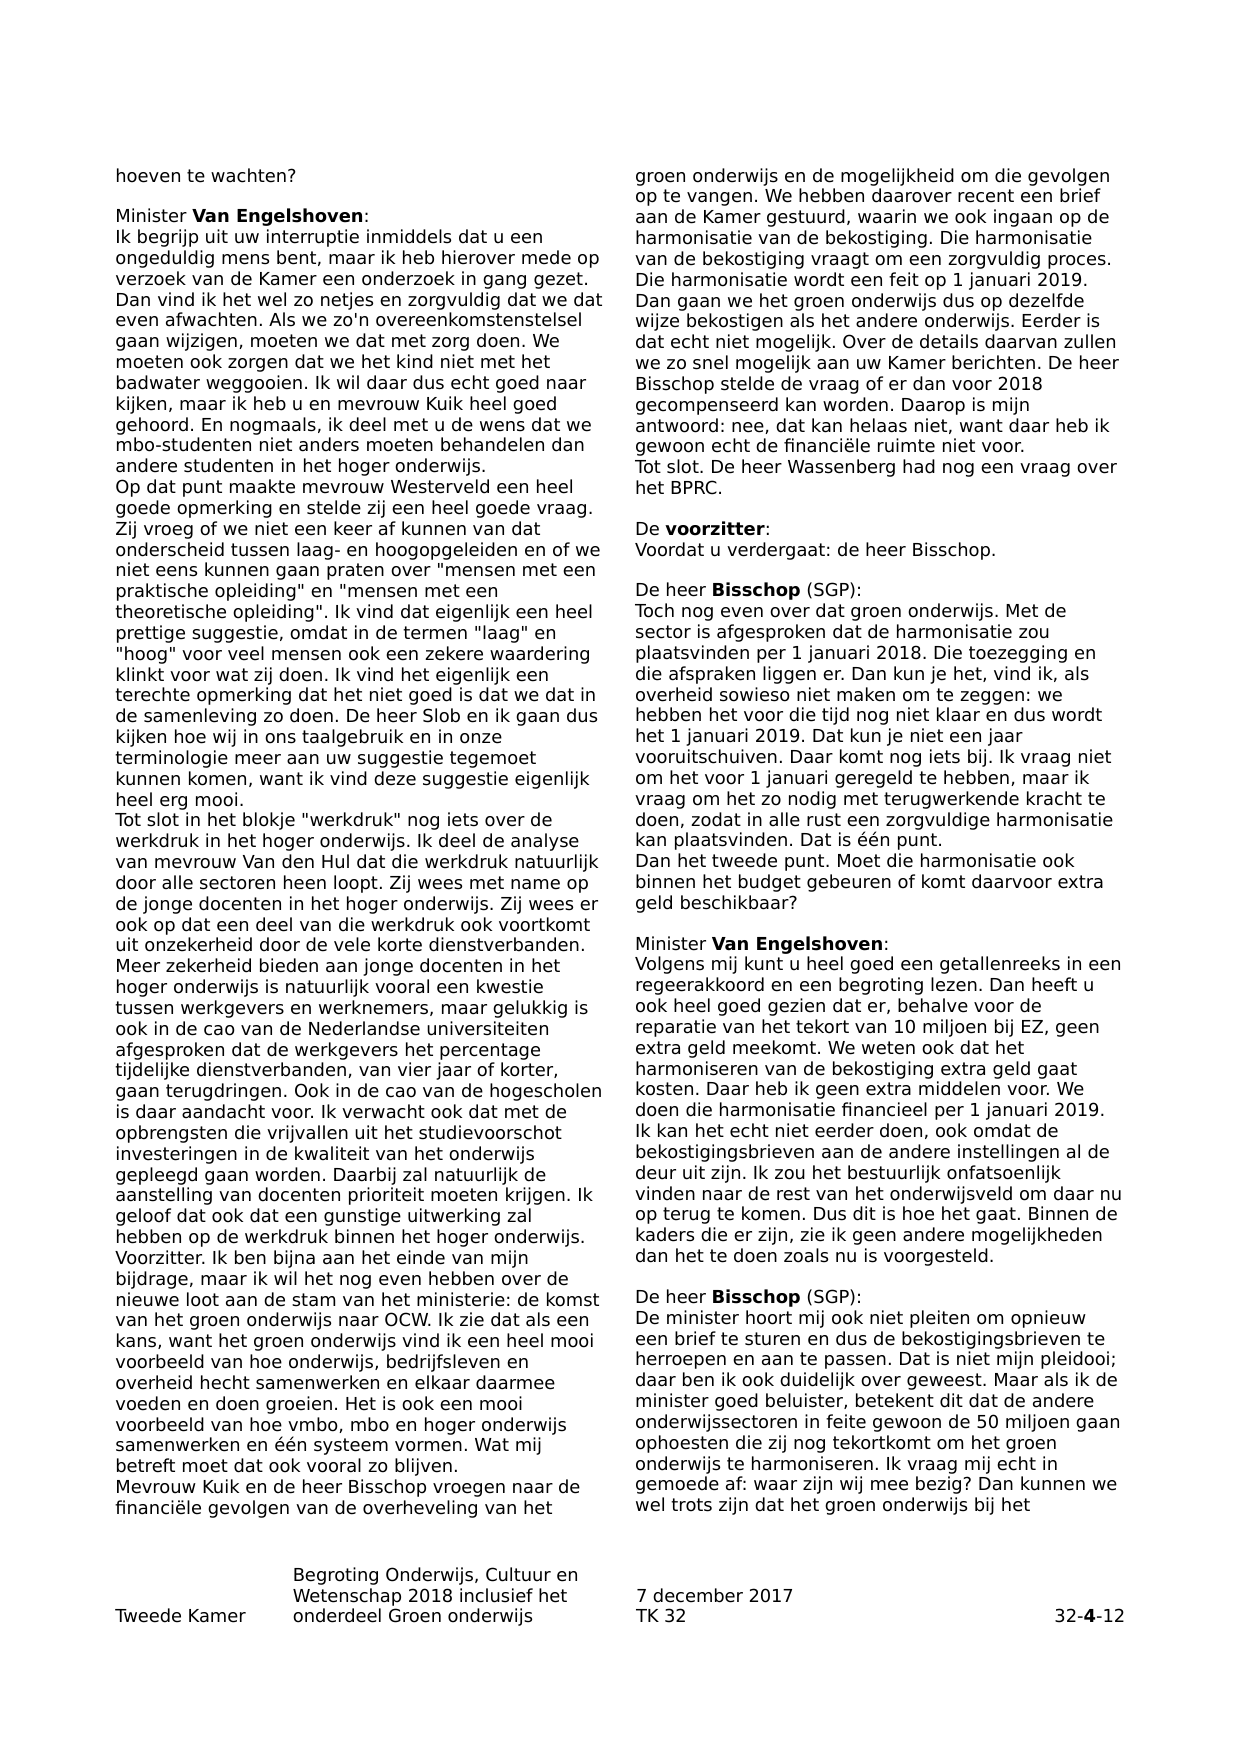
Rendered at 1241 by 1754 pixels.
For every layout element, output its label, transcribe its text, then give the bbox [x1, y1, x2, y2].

text Ik begrijp uit uw interruptie inmiddels dat u een ongeduldig mens bent, maar ik heb hierover mede op verzoek van de Kamer een onderzoek in gang gezet. Dan vind ik het wel zo netjes en zorgvuldig dat we dat even afwachten. Als we zo'n overeenkomstenstelsel gaan wijzigen, moeten we dat met zorg doen. We moeten ook zorgen dat we het kind niet met het badwater weggooien. Ik wil daar dus echt goed naar kijken, maar ik heb u en mevrouw Kuik heel goed gehoord. En nogmaals, ik deel met u de wens dat we mbo-studenten niet anders moeten behandelen dan andere studenten in het hoger onderwijs. [115, 227, 605, 477]
text Minister Van Engelshoven: [635, 933, 1125, 954]
text De minister hoort mij ook niet pleiten om opnieuw een brief te sturen en dus de bekostigingsbrieven te herroepen en aan te passen. Dat is niet mijn pleidooi; daar ben ik ook duidelijk over geweest. Maar als ik de minister goed beluister, betekent dit dat de andere onderwijssectoren in feite gewoon de 50 miljoen gaan ophoesten die zij nog tekortkomt om het groen onderwijs te harmoniseren. Ik vraag mij echt in gemoede af: waar zijn wij mee bezig? Dan kunnen we wel trots zijn dat het groen onderwijs bij het [635, 1307, 1125, 1516]
text De heer Bisschop (SGP): [635, 1287, 1125, 1307]
text Voordat u verdergaat: de heer Bisschop. [635, 539, 1125, 560]
text Op dat punt maakte mevrouw Westerveld een heel goede opmerking en stelde zij een heel goede vraag. Zij vroeg of we niet een keer af kunnen van dat onderscheid tussen laag- en hoogopgeleiden en of we niet eens kunnen gaan praten over "mensen met een praktische opleiding" en "mensen met een theoretische opleiding". Ik vind dat eigenlijk een heel prettige suggestie, omdat in de termen "laag" en "hoog" voor veel mensen ook een zekere waardering klinkt voor wat zij doen. Ik vind het eigenlijk een terechte opmerking dat het niet goed is dat we dat in de samenleving zo doen. De heer Slob en ik gaan dus kijken hoe wij in ons taalgebruik en in onze terminologie meer aan uw suggestie tegemoet kunnen komen, want ik vind deze suggestie eigenlijk heel erg mooi. [115, 477, 605, 810]
text Mevrouw Kuik en de heer Bisschop vroegen naar de financiële gevolgen van de overheveling van het [115, 1477, 605, 1518]
text groen onderwijs en de mogelijkheid om die gevolgen op te vangen. We hebben daarover recent een brief aan de Kamer gestuurd, waarin we ook ingaan op de harmonisatie van de bekostiging. Die harmonisatie van de bekostiging vraagt om een zorgvuldig proces. Die harmonisatie wordt een feit op 1 januari 2019. Dan gaan we het groen onderwijs dus op dezelfde wijze bekostigen als het andere onderwijs. Eerder is dat echt niet mogelijk. Over de details daarvan zullen we zo snel mogelijk aan uw Kamer berichten. De heer Bisschop stelde de vraag of er dan voor 2018 gecompenseerd kan worden. Daarop is mijn antwoord: nee, dat kan helaas niet, want daar heb ik gewoon echt de financiële ruimte niet voor. [635, 165, 1125, 457]
text Minister Van Engelshoven: [115, 206, 605, 227]
text De heer Bisschop (SGP): [635, 580, 1125, 601]
text Voorzitter. Ik ben bijna aan het einde van mijn bijdrage, maar ik wil het nog even hebben over de nieuwe loot aan de stam van het ministerie: de komst van het groen onderwijs naar OCW. Ik zie dat als een kans, want het groen onderwijs vind ik een heel mooi voorbeeld van hoe onderwijs, bedrijfsleven en overheid hecht samenwerken en elkaar daarmee voeden en doen groeien. Het is ook een mooi voorbeeld van hoe vmbo, mbo en hoger onderwijs samenwerken en één systeem vormen. Wat mij betreft moet dat ook vooral zo blijven. [115, 1248, 605, 1477]
text hoeven te wachten? [115, 165, 605, 186]
text Tot slot. De heer Wassenberg had nog een vraag over het BPRC. [635, 457, 1125, 499]
text Dan het tweede punt. Moet die harmonisatie ook binnen het budget gebeuren of komt daarvoor extra geld beschikbaar? [635, 851, 1125, 913]
text De voorzitter: [635, 519, 1125, 539]
text Toch nog even over dat groen onderwijs. Met de sector is afgesproken dat de harmonisatie zou plaatsvinden per 1 januari 2018. Die toezegging en die afspraken liggen er. Dan kun je het, vind ik, als overheid sowieso niet maken om te zeggen: we hebben het voor die tijd nog niet klaar en dus wordt het 1 januari 2019. Dat kun je niet een jaar vooruitschuiven. Daar komt nog iets bij. Ik vraag niet om het voor 1 januari geregeld te hebben, maar ik vraag om het zo nodig met terugwerkende kracht te doen, zodat in alle rust een zorgvuldige harmonisatie kan plaatsvinden. Dat is één punt. [635, 601, 1125, 851]
text Volgens mij kunt u heel goed een getallenreeks in een regeerakkoord en een begroting lezen. Dan heeft u ook heel goed gezien dat er, behalve voor de reparatie van het tekort van 10 miljoen bij EZ, geen extra geld meekomt. We weten ook dat het harmoniseren van de bekostiging extra geld gaat kosten. Daar heb ik geen extra middelen voor. We doen die harmonisatie financieel per 1 januari 2019. Ik kan het echt niet eerder doen, ook omdat de bekostigingsbrieven aan de andere instellingen al de deur uit zijn. Ik zou het bestuurlijk onfatsoenlijk vinden naar de rest van het onderwijsveld om daar nu op terug te komen. Dus dit is hoe het gaat. Binnen de kaders die er zijn, zie ik geen andere mogelijkheden dan het te doen zoals nu is voorgesteld. [635, 954, 1125, 1267]
text Tot slot in het blokje "werkdruk" nog iets over de werkdruk in het hoger onderwijs. Ik deel de analyse van mevrouw Van den Hul dat die werkdruk natuurlijk door alle sectoren heen loopt. Zij wees met name op de jonge docenten in het hoger onderwijs. Zij wees er ook op dat een deel van die werkdruk ook voortkomt uit onzekerheid door de vele korte dienstverbanden. Meer zekerheid bieden aan jonge docenten in het hoger onderwijs is natuurlijk vooral een kwestie tussen werkgevers en werknemers, maar gelukkig is ook in de cao van de Nederlandse universiteiten afgesproken dat de werkgevers het percentage tijdelijke dienstverbanden, van vier jaar of korter, gaan terugdringen. Ook in de cao van de hogescholen is daar aandacht voor. Ik verwacht ook dat met de opbrengsten die vrijvallen uit het studievoorschot investeringen in de kwaliteit van het onderwijs gepleegd gaan worden. Daarbij zal natuurlijk de aanstelling van docenten prioriteit moeten krijgen. Ik geloof dat ook dat een gunstige uitwerking zal hebben op de werkdruk binnen het hoger onderwijs. [115, 810, 605, 1248]
